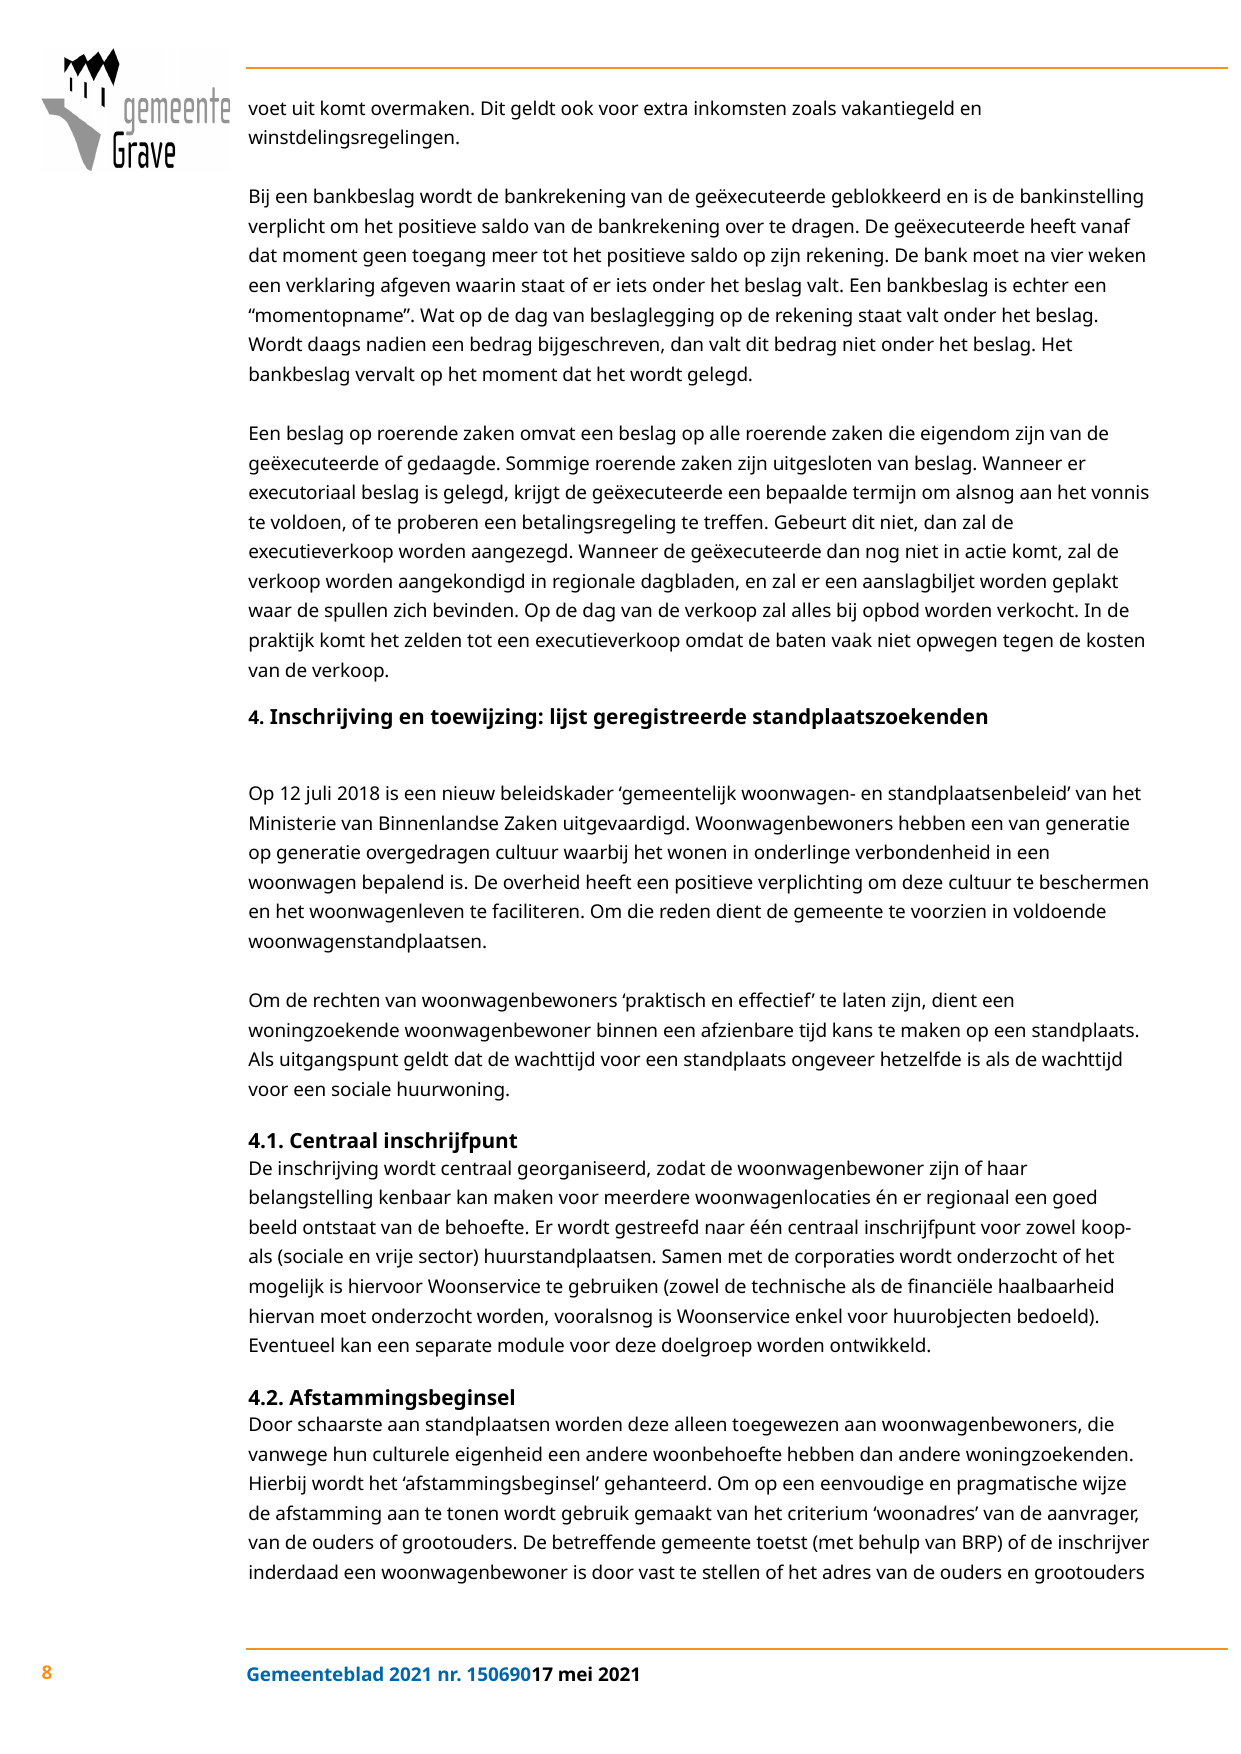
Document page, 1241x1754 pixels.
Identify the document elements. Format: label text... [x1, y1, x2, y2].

text Op 12 juli 2018 is een nieuw beleidskader ‘gemeentelijk woonwagen- en standplaatsenbeleid’ van het Ministerie van Binnenlandse Zaken uitgevaardigd. Woonwagenbewoners hebben een van generatie op generatie overgedragen cultuur waarbij het wonen in onderlinge verbondenheid in een woonwagen bepalend is. De overheid heeft een positieve verplichting om deze cultuur te beschermen en het woonwagenleven te faciliteren. Om die reden dient de gemeente te voorzien in voldoende woonwagenstandplaatsen. [248, 780, 1152, 954]
text Bij een bankbeslag wordt de bankrekening van de geëxecuteerde geblokkeerd en is de bankinstelling verplicht om het positieve saldo van de bankrekening over te dragen. De geëxecuteerde heeft vanaf dat moment geen toegang meer tot het positieve saldo op zijn rekening. De bank moet na vier weken een verklaring afgeven waarin staat of er iets onder het beslag valt. Een bankbeslag is echter een “momentopname”. Wat op de dag van beslaglegging op de rekening staat valt onder het beslag. Wordt daags nadien een bedrag bijgeschreven, dan valt dit bedrag niet onder het beslag. Het bankbeslag vervalt op het moment dat het wordt gelegd. [248, 183, 1152, 387]
text voet uit komt overmaken. Dit geldt ook voor extra inkomsten zoals vakantiegeld en winstdelingsregelingen. [248, 95, 1152, 150]
text 4. Inschrijving en toewijzing: lijst geregistreerde standplaatszoekenden [248, 702, 1152, 731]
text Door schaarste aan standplaatsen worden deze alleen toegewezen aan woonwagenbewoners, die vanwege hun culturele eigenheid een andere woonbehoefte hebben dan andere woningzoekenden. Hierbij wordt het ‘afstammingsbeginsel’ gehanteerd. Om op een eenvoudige en pragmatische wijze de afstamming aan te tonen wordt gebruik gemaakt van het criterium ‘woonadres’ van de aanvrager, van de ouders of grootouders. De betreffende gemeente toetst (met behulp van BRP) of de inschrijver inderdaad een woonwagenbewoner is door vast te stellen of het adres van de ouders en grootouders [248, 1411, 1152, 1585]
text 4.2. Afstammingsbeginsel [248, 1383, 1152, 1411]
text De inschrijving wordt centraal georganiseerd, zodat de woonwagenbewoner zijn of haar belangstelling kenbaar kan maken voor meerdere woonwagenlocaties én er regionaal een goed beeld ontstaat van de behoefte. Er wordt gestreefd naar één centraal inschrijfpunt voor zowel koop- als (sociale en vrije sector) huurstandplaatsen. Samen met de corporaties wordt onderzocht of het mogelijk is hiervoor Woonservice te gebruiken (zowel de technische als de financiële haalbaarheid hiervan moet onderzocht worden, vooralsnog is Woonservice enkel voor huurobjecten bedoeld). Eventueel kan een separate module voor deze doelgroep worden ontwikkeld. [248, 1155, 1152, 1358]
text 4.1. Centraal inschrijfpunt [248, 1126, 1152, 1155]
picture [41, 47, 231, 172]
text Een beslag op roerende zaken omvat een beslag op alle roerende zaken die eigendom zijn van de geëxecuteerde of gedaagde. Sommige roerende zaken zijn uitgesloten van beslag. Wanneer er executoriaal beslag is gelegd, krijgt de geëxecuteerde een bepaalde termijn om alsnog aan het vonnis te voldoen, of te proberen een betalingsregeling te treffen. Gebeurt dit niet, dan zal de executieverkoop worden aangezegd. Wanneer de geëxecuteerde dan nog niet in actie komt, zal de verkoop worden aangekondigd in regionale dagbladen, en zal er een aanslagbiljet worden geplakt waar de spullen zich bevinden. Op de dag van de verkoop zal alles bij opbod worden verkocht. In de praktijk komt het zelden tot een executieverkoop omdat de baten vaak niet opwegen tegen de kosten van de verkoop. [248, 420, 1152, 683]
text Om de rechten van woonwagenbewoners ‘praktisch en effectief’ te laten zijn, dient een woningzoekende woonwagenbewoner binnen een afzienbare tijd kans te maken op een standplaats. Als uitgangspunt geldt dat de wachttijd voor een standplaats ongeveer hetzelfde is als de wachttijd voor een sociale huurwoning. [248, 987, 1152, 1102]
